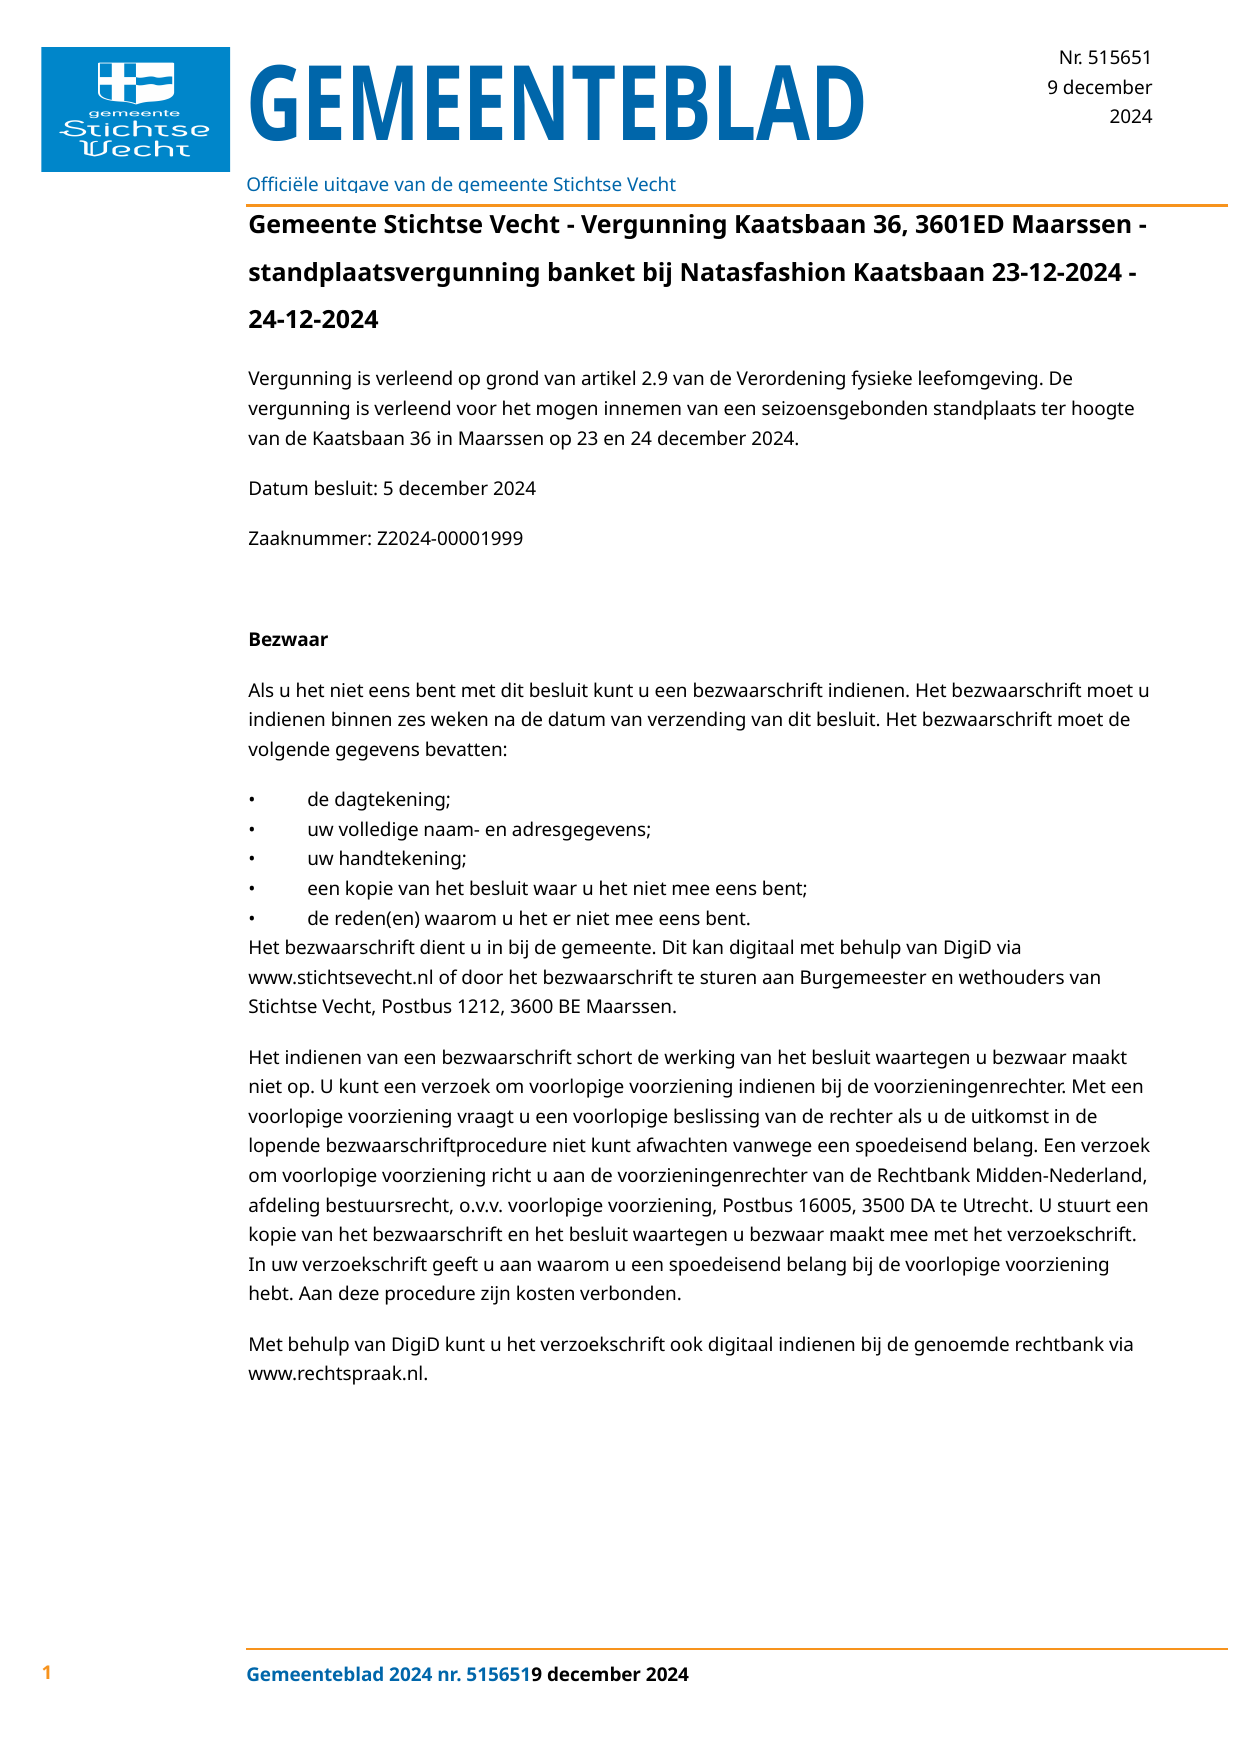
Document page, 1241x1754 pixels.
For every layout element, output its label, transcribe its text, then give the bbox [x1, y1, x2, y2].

text Het indienen van een bezwaarschrift schort de werking van het besluit waartegen u bezwaar maakt niet op. U kunt een verzoek om voorlopige voorziening indienen bij de voorzieningenrechter. Met een voorlopige voorziening vraagt u een voorlopige beslissing van de rechter als u de uitkomst in de lopende bezwaarschriftprocedure niet kunt afwachten vanwege een spoedeisend belang. Een verzoek om voorlopige voorziening richt u aan de voorzieningenrechter van de Rechtbank Midden-Nederland, afdeling bestuursrecht, o.v.v. voorlopige voorziening, Postbus 16005, 3500 DA te Utrecht. U stuurt een kopie van het bezwaarschrift en het besluit waartegen u bezwaar maakt mee met het verzoekschrift. In uw verzoekschrift geeft u aan waarom u een spoedeisend belang bij de voorlopige voorziening hebt. Aan deze procedure zijn kosten verbonden. [248, 1044, 1152, 1306]
text Zaaknummer: Z2024-00001999 [248, 526, 1152, 551]
list de reden(en) waarom u het er niet mee eens bent. [248, 905, 1152, 930]
text Vergunning is verleend op grond van artikel 2.9 van de Verordening fysieke leefomgeving. De vergunning is verleend voor het mogen innemen van een seizoensgebonden standplaats ter hoogte van de Kaatsbaan 36 in Maarssen op 23 en 24 december 2024. [248, 366, 1152, 450]
list uw volledige naam- en adresgegevens; [248, 816, 1152, 842]
picture [99, 63, 135, 101]
picture [137, 63, 174, 103]
text Bezwaar [248, 626, 1152, 652]
list de dagtekening; [248, 786, 1152, 812]
text Het bezwaarschrift dient u in bij de gemeente. Dit kan digitaal met behulp van DigiD via www.stichtsevecht.nl of door het bezwaarschrift te sturen aan Burgemeester en wethouders van Stichtse Vecht, Postbus 1212, 3600 BE Maarssen. [248, 934, 1152, 1019]
list uw handtekening; [248, 846, 1152, 871]
text Met behulp van DigiD kunt u het verzoekschrift ook digitaal indienen bij de genoemde rechtbank via www.rechtspraak.nl. [248, 1331, 1152, 1386]
text Gemeente Stichtse Vecht - Vergunning Kaatsbaan 36, 3601ED Maarssen - standplaatsvergunning banket bij Natasfashion Kaatsbaan 23-12-2024 - 24-12-2024 [248, 207, 1152, 336]
text Als u het niet eens bent met dit besluit kunt u een bezwaarschrift indienen. Het bezwaarschrift moet u indienen binnen zes weken na de datum van verzending van dit besluit. Het bezwaarschrift moet de volgende gegevens bevatten: [248, 677, 1152, 762]
text Datum besluit: 5 december 2024 [248, 475, 1152, 501]
list een kopie van het besluit waar u het niet mee eens bent; [248, 875, 1152, 901]
